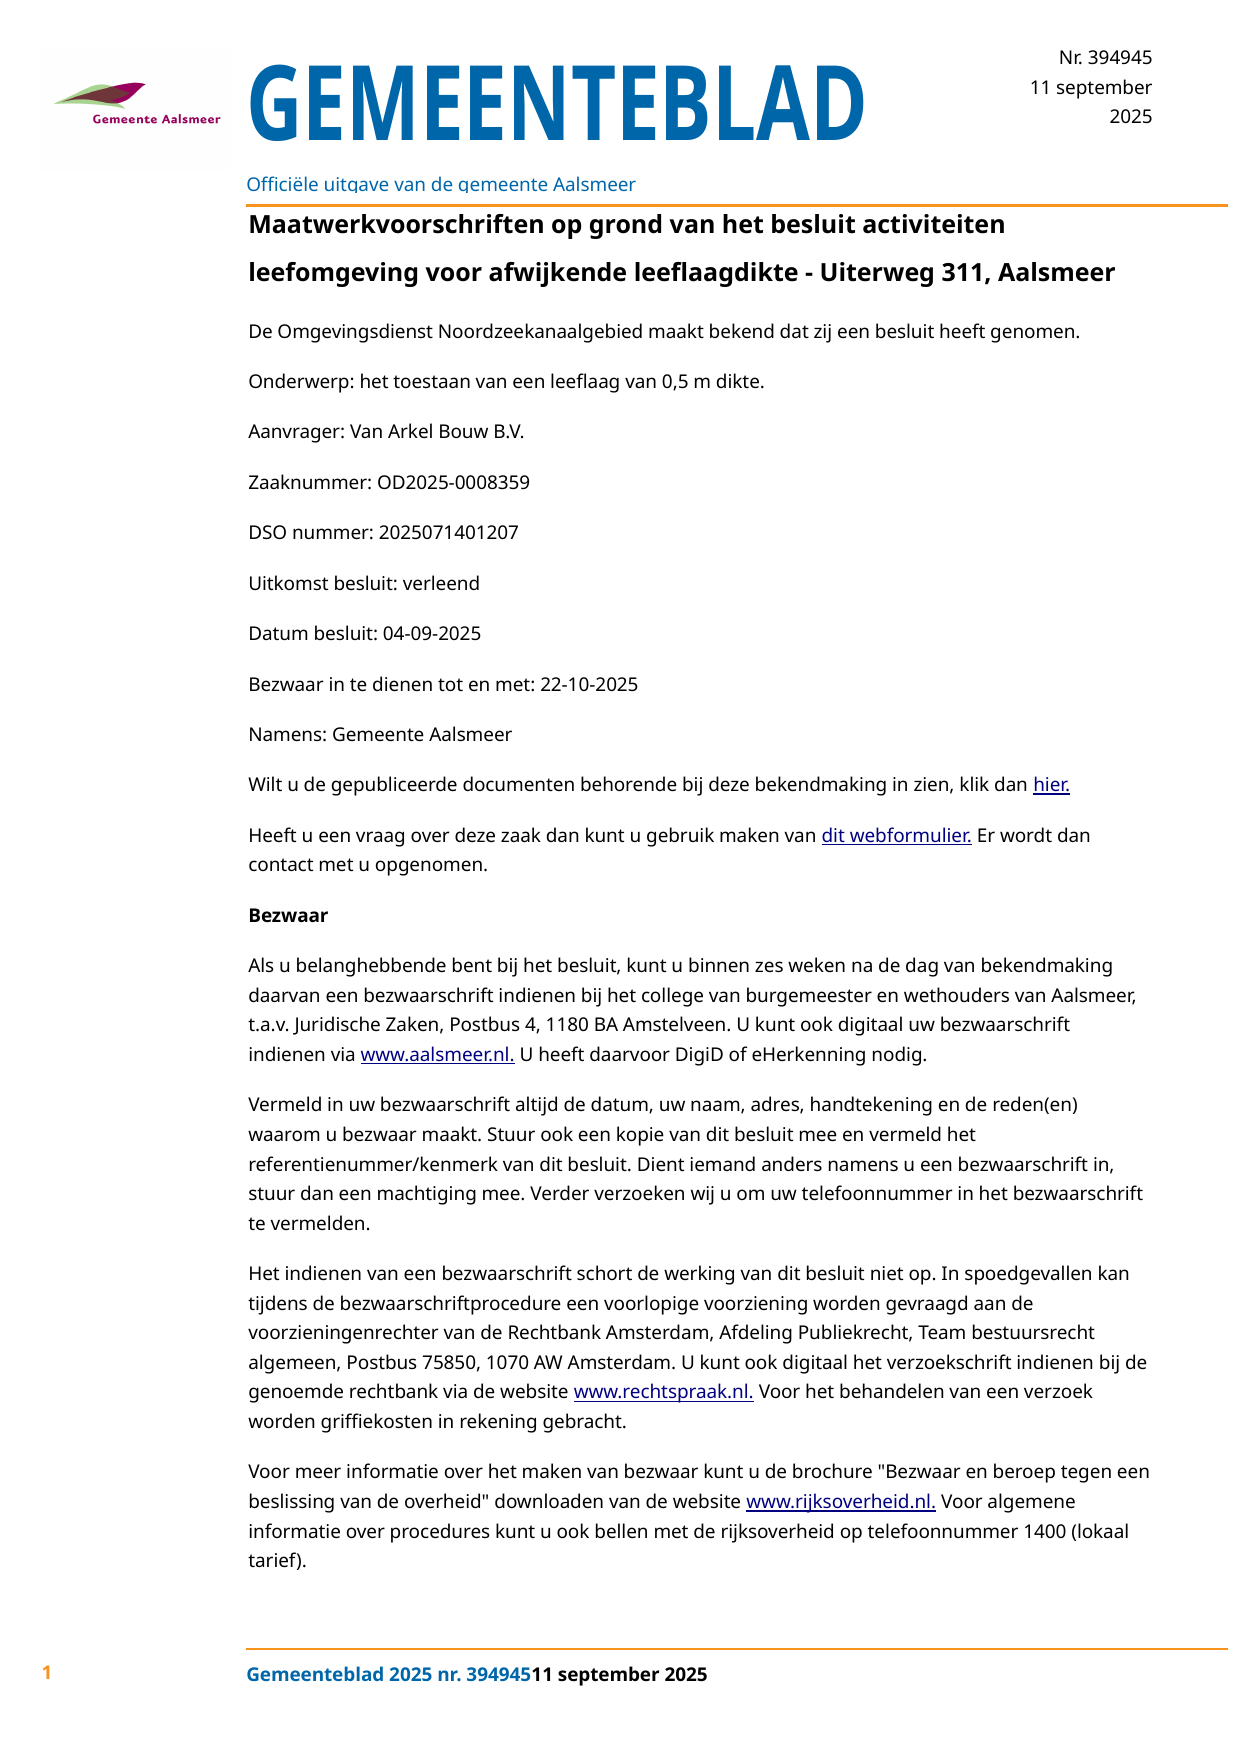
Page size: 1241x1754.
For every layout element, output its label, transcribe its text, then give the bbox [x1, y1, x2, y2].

text Het indienen van een bezwaarschrift schort de werking van dit besluit niet op. In spoedgevallen kan tijdens de bezwaarschriftprocedure een voorlopige voorziening worden gevraagd aan de voorzieningenrechter van de Rechtbank Amsterdam, Afdeling Publiekrecht, Team bestuursrecht algemeen, Postbus 75850, 1070 AW Amsterdam. U kunt ook digitaal het verzoekschrift indienen bij de genoemde rechtbank via de website www.rechtspraak.nl. Voor het behandelen van een verzoek worden griffiekosten in rekening gebracht. [248, 1260, 1152, 1434]
text Voor meer informatie over het maken van bezwaar kunt u de brochure "Bezwaar en beroep tegen een beslissing van de overheid" downloaden van de website www.rijksoverheid.nl. Voor algemene informatie over procedures kunt u ook bellen met de rijksoverheid op telefoonnummer 1400 (lokaal tarief). [248, 1459, 1152, 1573]
text Bezwaar [248, 902, 1152, 928]
text Namens: Gemeente Aalsmeer [248, 721, 1152, 747]
text Als u belanghebbende bent bij het besluit, kunt u binnen zes weken na de dag van bekendmaking daarvan een bezwaarschrift indienen bij het college van burgemeester en wethouders van Aalsmeer, t.a.v. Juridische Zaken, Postbus 4, 1180 BA Amstelveen. U kunt ook digitaal uw bezwaarschrift indienen via www.aalsmeer.nl. U heeft daarvoor DigiD of eHerkenning nodig. [248, 952, 1152, 1067]
text Onderwerp: het toestaan van een leeflaag van 0,5 m dikte. [248, 368, 1152, 394]
text Bezwaar in te dienen tot en met: 22-10-2025 [248, 671, 1152, 697]
text DSO nummer: 2025071401207 [248, 519, 1152, 545]
text Datum besluit: 04-09-2025 [248, 620, 1152, 646]
text Heeft u een vraag over deze zaak dan kunt u gebruik maken van dit webformulier. Er wordt dan contact met u opgenomen. [248, 822, 1152, 877]
text De Omgevingsdienst Noordzeekanaalgebied maakt bekend dat zij een besluit heeft genomen. [248, 318, 1152, 344]
text Zaaknummer: OD2025-0008359 [248, 469, 1152, 495]
text Aanvrager: Van Arkel Bouw B.V. [248, 419, 1152, 444]
text Wilt u de gepubliceerde documenten behorende bij deze bekendmaking in zien, klik dan hier. [248, 772, 1152, 797]
picture [41, 47, 231, 172]
text Uitkomst besluit: verleend [248, 570, 1152, 596]
text Maatwerkvoorschriften op grond van het besluit activiteiten leefomgeving voor afwijkende leeflaagdikte - Uiterweg 311, Aalsmeer [248, 207, 1152, 288]
text Vermeld in uw bezwaarschrift altijd de datum, uw naam, adres, handtekening en de reden(en) waarom u bezwaar maakt. Stuur ook een kopie van dit besluit mee en vermeld het referentienummer/kenmerk van dit besluit. Dient iemand anders namens u een bezwaarschrift in, stuur dan een machtiging mee. Verder verzoeken wij u om uw telefoonnummer in het bezwaarschrift te vermelden. [248, 1092, 1152, 1236]
